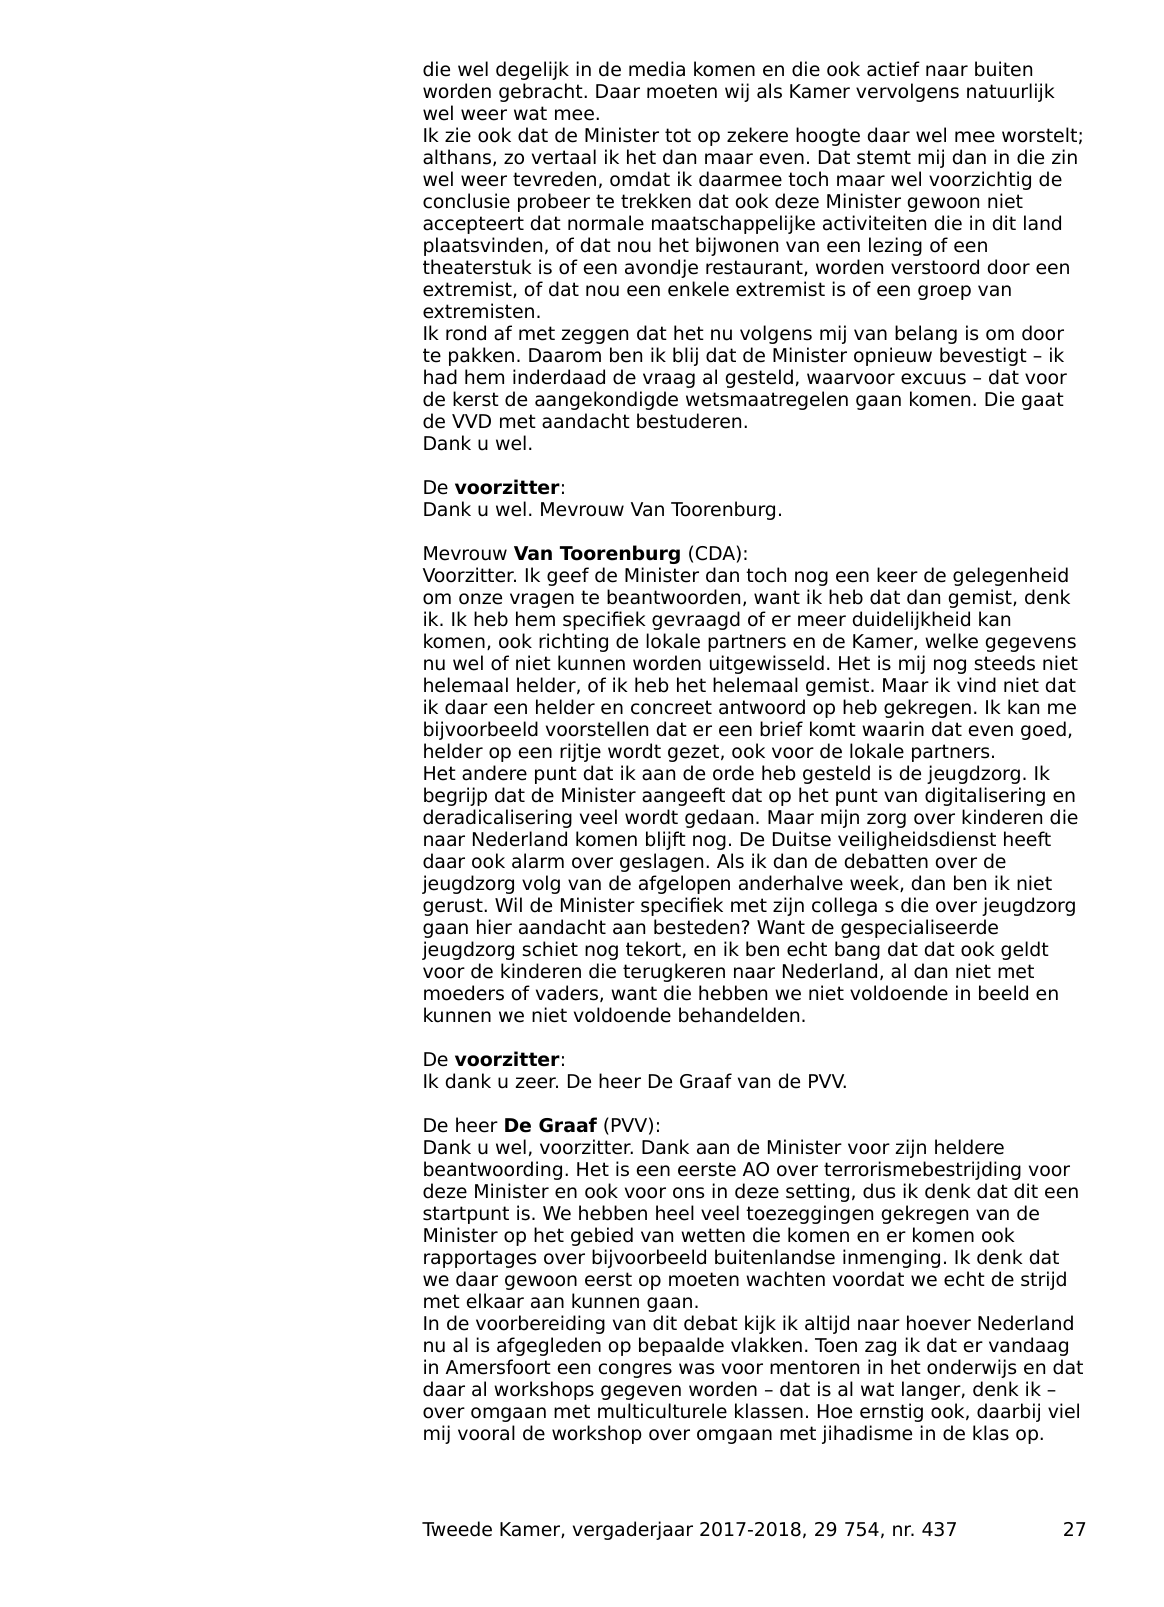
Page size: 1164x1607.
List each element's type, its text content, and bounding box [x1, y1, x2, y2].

text Voorzitter. Ik geef de Minister dan toch nog een keer de gelegenheid om onze vragen te beantwoorden, want ik heb dat dan gemist, denk ik. Ik heb hem specifiek gevraagd of er meer duidelijkheid kan komen, ook richting de lokale partners en de Kamer, welke gegevens nu wel of niet kunnen worden uitgewisseld. Het is mij nog steeds niet helemaal helder, of ik heb het helemaal gemist. Maar ik vind niet dat ik daar een helder en concreet antwoord op heb gekregen. Ik kan me bijvoorbeeld voorstellen dat er een brief komt waarin dat even goed, helder op een rijtje wordt gezet, ook voor de lokale partners. [422, 565, 1087, 763]
text De heer De Graaf (PVV): [422, 1115, 1087, 1137]
text Het andere punt dat ik aan de orde heb gesteld is de jeugdzorg. Ik begrijp dat de Minister aangeeft dat op het punt van digitalisering en deradicalisering veel wordt gedaan. Maar mijn zorg over kinderen die naar Nederland komen blijft nog. De Duitse veiligheidsdienst heeft daar ook alarm over geslagen. Als ik dan de debatten over de jeugdzorg volg van de afgelopen anderhalve week, dan ben ik niet gerust. Wil de Minister specifiek met zijn collega s die over jeugdzorg gaan hier aandacht aan besteden? Want de gespecialiseerde jeugdzorg schiet nog tekort, en ik ben echt bang dat dat ook geldt voor de kinderen die terugkeren naar Nederland, al dan niet met moeders of vaders, want die hebben we niet voldoende in beeld en kunnen we niet voldoende behandelden. [422, 763, 1087, 1027]
text Mevrouw Van Toorenburg (CDA): [422, 543, 1087, 565]
text De voorzitter: [422, 477, 1087, 499]
text die wel degelijk in de media komen en die ook actief naar buiten worden gebracht. Daar moeten wij als Kamer vervolgens natuurlijk wel weer wat mee. [422, 59, 1087, 125]
text Dank u wel. [422, 433, 1087, 455]
text Ik zie ook dat de Minister tot op zekere hoogte daar wel mee worstelt; althans, zo vertaal ik het dan maar even. Dat stemt mij dan in die zin wel weer tevreden, omdat ik daarmee toch maar wel voorzichtig de conclusie probeer te trekken dat ook deze Minister gewoon niet accepteert dat normale maatschappelijke activiteiten die in dit land plaatsvinden, of dat nou het bijwonen van een lezing of een theaterstuk is of een avondje restaurant, worden verstoord door een extremist, of dat nou een enkele extremist is of een groep van extremisten. [422, 125, 1087, 323]
text Ik rond af met zeggen dat het nu volgens mij van belang is om door te pakken. Daarom ben ik blij dat de Minister opnieuw bevestigt – ik had hem inderdaad de vraag al gesteld, waarvoor excuus – dat voor de kerst de aangekondigde wetsmaatregelen gaan komen. Die gaat de VVD met aandacht bestuderen. [422, 323, 1087, 433]
text Ik dank u zeer. De heer De Graaf van de PVV. [422, 1071, 1087, 1093]
text Dank u wel. Mevrouw Van Toorenburg. [422, 499, 1087, 521]
text In de voorbereiding van dit debat kijk ik altijd naar hoever Nederland nu al is afgegleden op bepaalde vlakken. Toen zag ik dat er vandaag in Amersfoort een congres was voor mentoren in het onderwijs en dat daar al workshops gegeven worden – dat is al wat langer, denk ik – over omgaan met multiculturele klassen. Hoe ernstig ook, daarbij viel mij vooral de workshop over omgaan met jihadisme in de klas op. [422, 1313, 1087, 1444]
text De voorzitter: [422, 1049, 1087, 1071]
text Dank u wel, voorzitter. Dank aan de Minister voor zijn heldere beantwoording. Het is een eerste AO over terrorismebestrijding voor deze Minister en ook voor ons in deze setting, dus ik denk dat dit een startpunt is. We hebben heel veel toezeggingen gekregen van de Minister op het gebied van wetten die komen en er komen ook rapportages over bijvoorbeeld buitenlandse inmenging. Ik denk dat we daar gewoon eerst op moeten wachten voordat we echt de strijd met elkaar aan kunnen gaan. [422, 1137, 1087, 1313]
